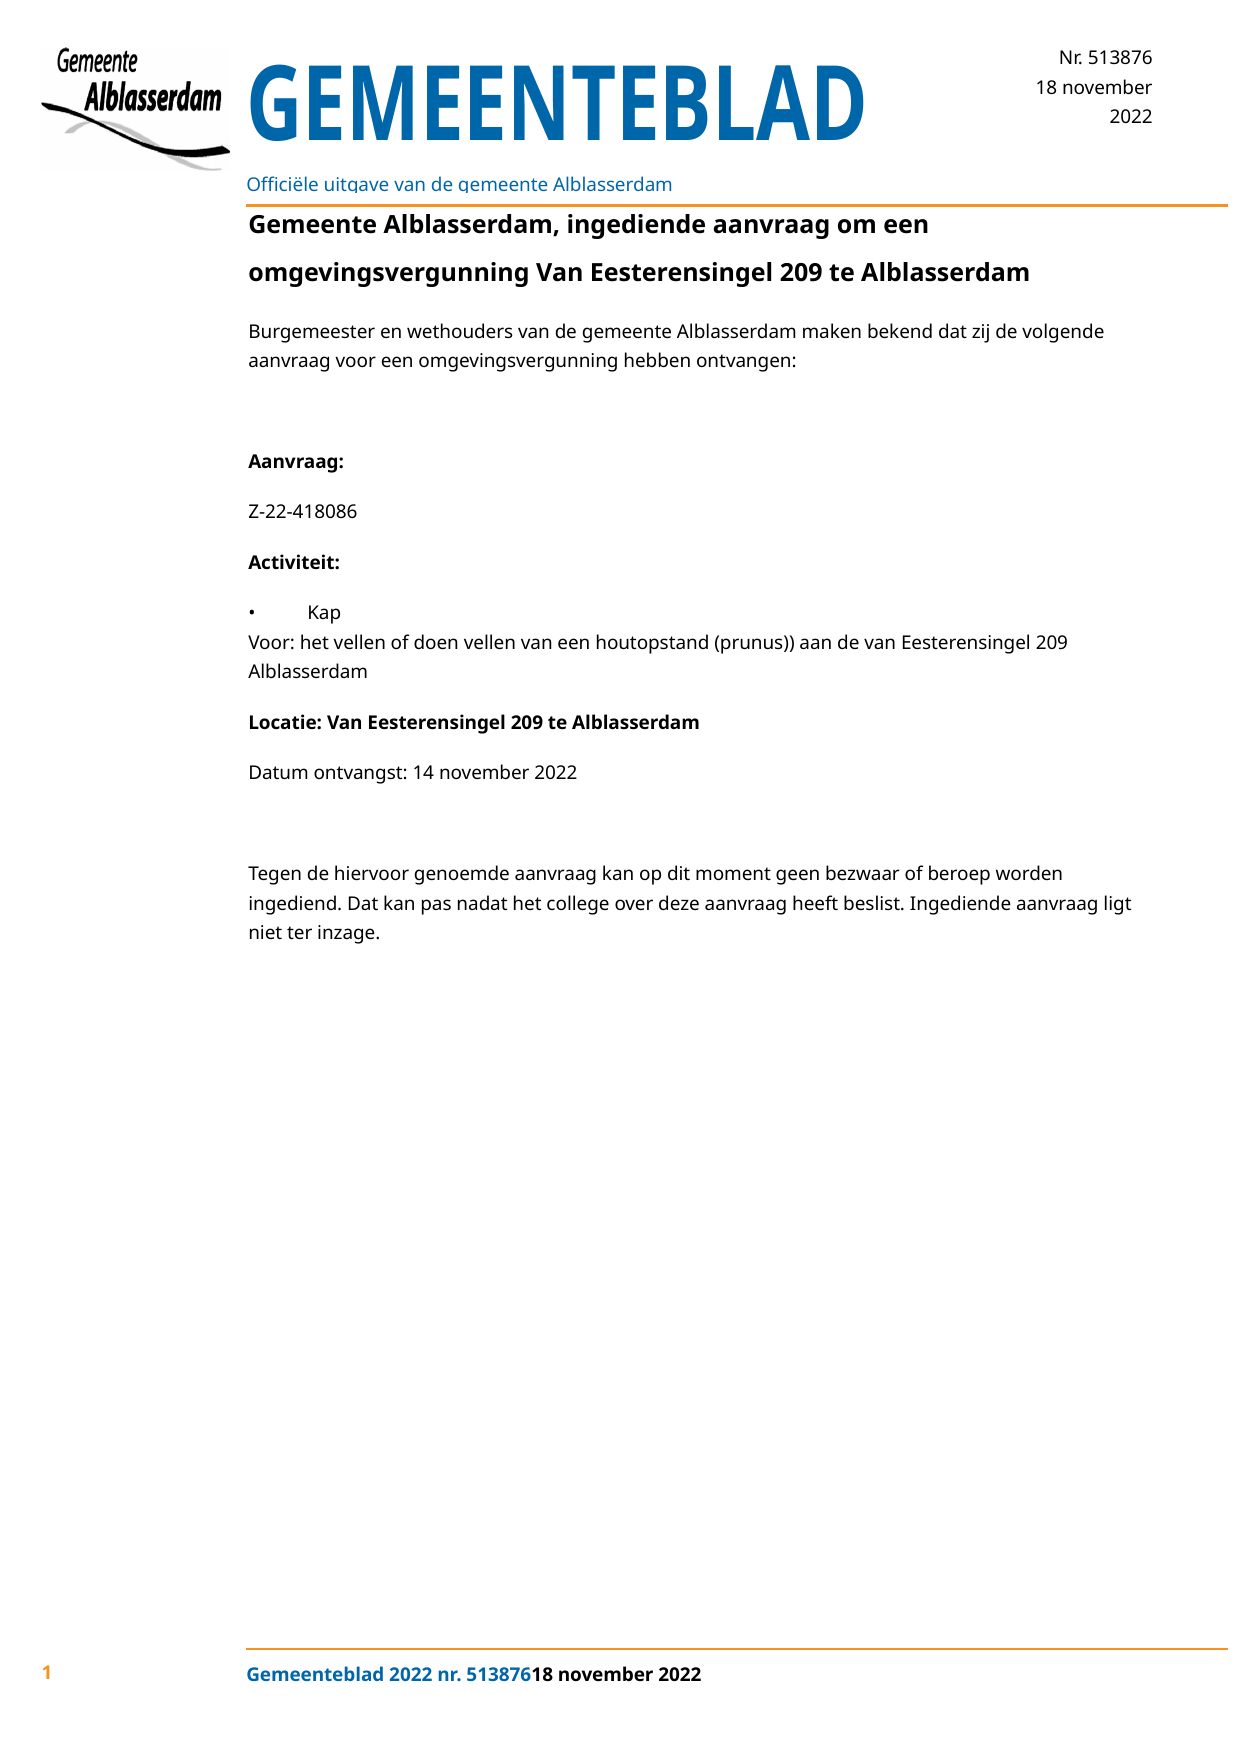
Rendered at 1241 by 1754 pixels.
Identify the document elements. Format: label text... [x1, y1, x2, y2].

text Tegen de hiervoor genoemde aanvraag kan op dit moment geen bezwaar of beroep worden ingediend. Dat kan pas nadat het college over deze aanvraag heeft beslist. Ingediende aanvraag ligt niet ter inzage. [248, 860, 1152, 945]
text Voor: het vellen of doen vellen van een houtopstand (prunus)) aan de van Eesterensingel 209 Alblasserdam [248, 629, 1152, 684]
text Z-22-418086 [248, 499, 1152, 524]
text Activiteit: [248, 549, 1152, 575]
text Gemeente Alblasserdam, ingediende aanvraag om een omgevingsvergunning Van Eesterensingel 209 te Alblasserdam [248, 207, 1152, 288]
text Burgemeester en wethouders van de gemeente Alblasserdam maken bekend dat zij de volgende aanvraag voor een omgevingsvergunning hebben ontvangen: [248, 318, 1152, 373]
text Locatie: Van Eesterensingel 209 te Alblasserdam [248, 709, 1152, 735]
picture [41, 47, 231, 172]
text Aanvraag: [248, 448, 1152, 474]
list Kap [248, 599, 1152, 625]
text Datum ontvangst: 14 november 2022 [248, 759, 1152, 785]
